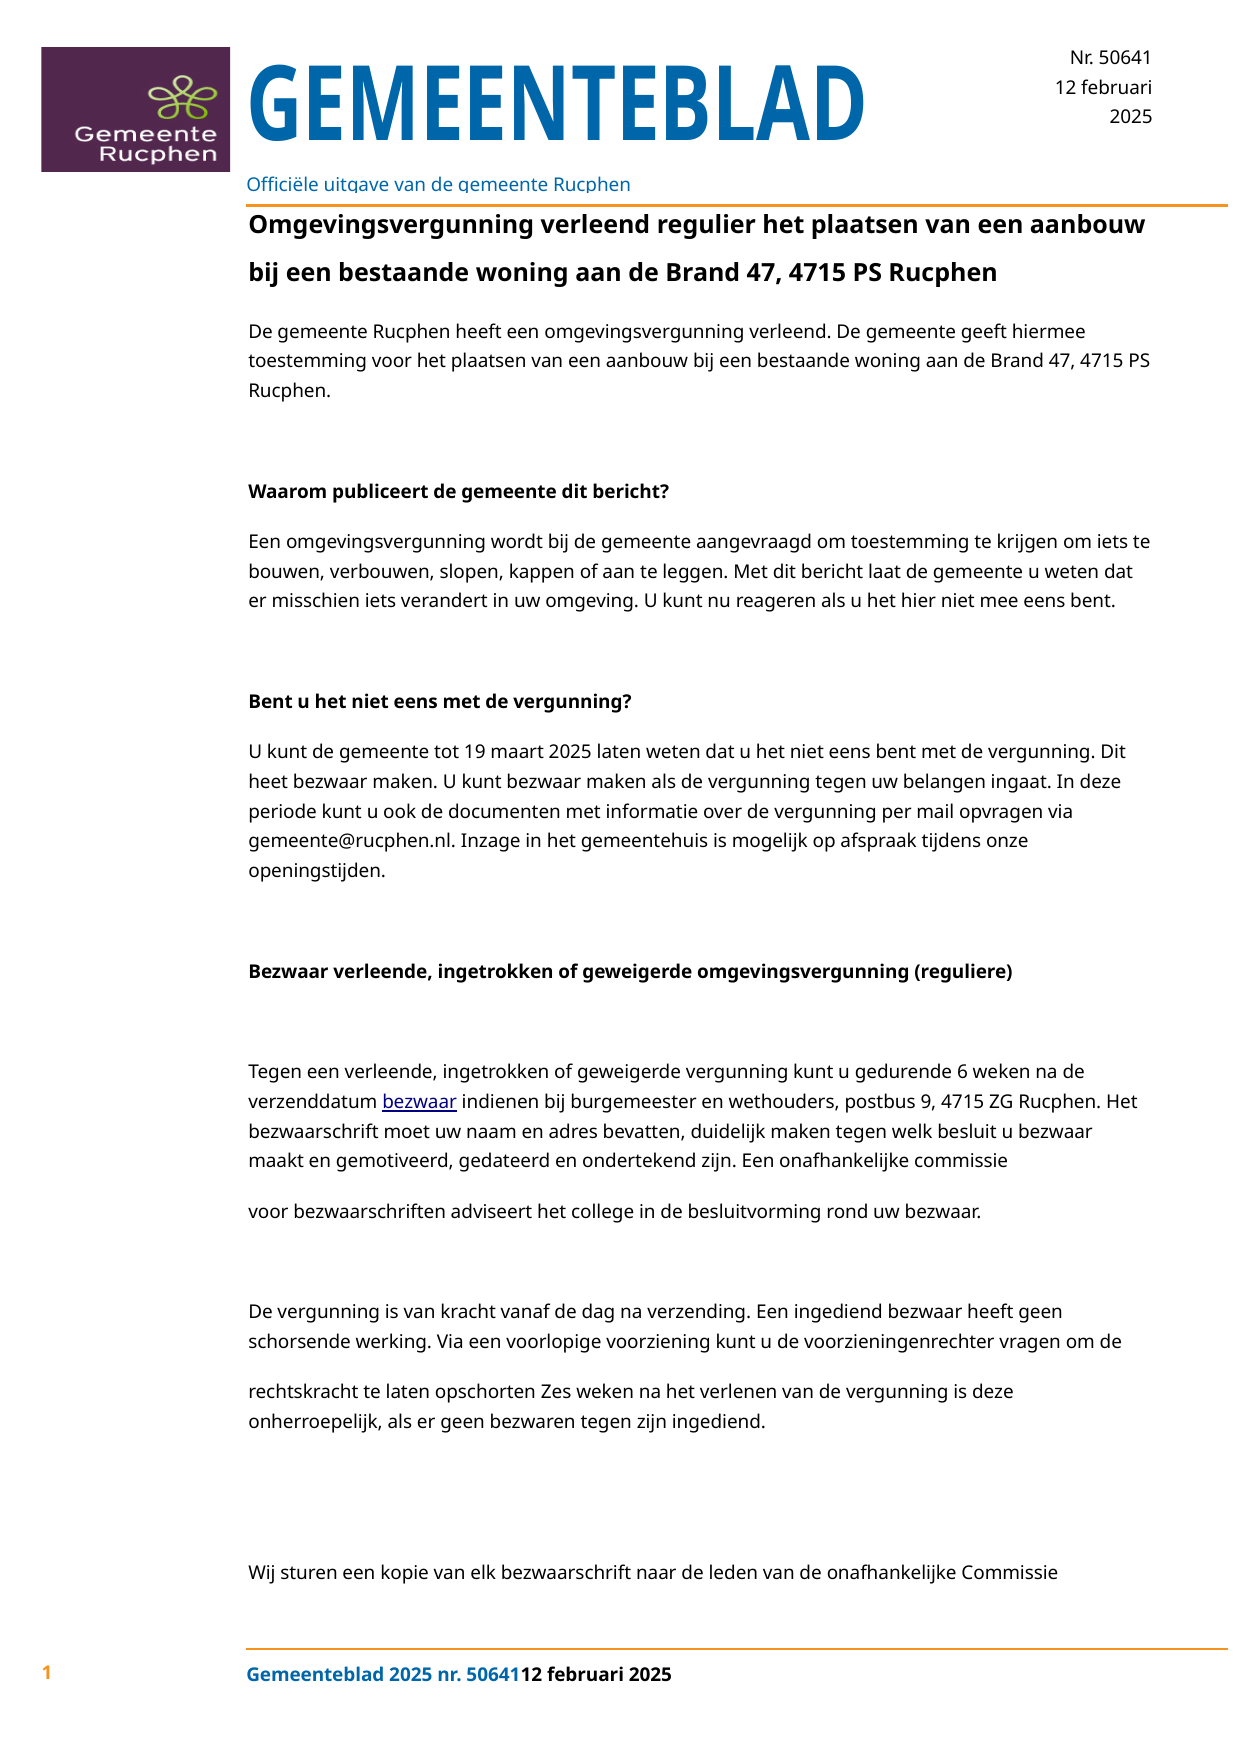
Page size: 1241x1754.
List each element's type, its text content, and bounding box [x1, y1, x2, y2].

text U kunt de gemeente tot 19 maart 2025 laten weten dat u het niet eens bent met de vergunning. Dit heet bezwaar maken. U kunt bezwaar maken als de vergunning tegen uw belangen ingaat. In deze periode kunt u ook de documenten met informatie over de vergunning per mail opvragen via gemeente@rucphen.nl. Inzage in het gemeentehuis is mogelijk op afspraak tijdens onze openingstijden. [248, 739, 1152, 883]
text Bent u het niet eens met de vergunning? [248, 688, 1152, 714]
text Waarom publiceert de gemeente dit bericht? [248, 478, 1152, 504]
text Een omgevingsvergunning wordt bij de gemeente aangevraagd om toestemming te krijgen om iets te bouwen, verbouwen, slopen, kappen of aan te leggen. Met dit bericht laat de gemeente u weten dat er misschien iets verandert in uw omgeving. U kunt nu reageren als u het hier niet mee eens bent. [248, 528, 1152, 613]
text Bezwaar verleende, ingetrokken of geweigerde omgevingsvergunning (reguliere) [248, 958, 1152, 984]
text rechtskracht te laten opschorten Zes weken na het verlenen van de vergunning is deze onherroepelijk, als er geen bezwaren tegen zijn ingediend. [248, 1379, 1152, 1434]
text Tegen een verleende, ingetrokken of geweigerde vergunning kunt u gedurende 6 weken na de verzenddatum bezwaar indienen bij burgemeester en wethouders, postbus 9, 4715 ZG Rucphen. Het bezwaarschrift moet uw naam en adres bevatten, duidelijk maken tegen welk besluit u bezwaar maakt en gemotiveerd, gedateerd en ondertekend zijn. Een onafhankelijke commissie [248, 1059, 1152, 1173]
text voor bezwaarschriften adviseert het college in de besluitvorming rond uw bezwaar. [248, 1198, 1152, 1224]
text Wij sturen een kopie van elk bezwaarschrift naar de leden van de onafhankelijke Commissie [248, 1559, 1152, 1585]
text De gemeente Rucphen heeft een omgevingsvergunning verleend. De gemeente geeft hiermee toestemming voor het plaatsen van een aanbouw bij een bestaande woning aan de Brand 47, 4715 PS Rucphen. [248, 318, 1152, 403]
picture [41, 47, 231, 172]
text De vergunning is van kracht vanaf de dag na verzending. Een ingediend bezwaar heeft geen schorsende werking. Via een voorlopige voorziening kunt u de voorzieningenrechter vragen om de [248, 1299, 1152, 1354]
text Omgevingsvergunning verleend regulier het plaatsen van een aanbouw bij een bestaande woning aan de Brand 47, 4715 PS Rucphen [248, 207, 1152, 288]
